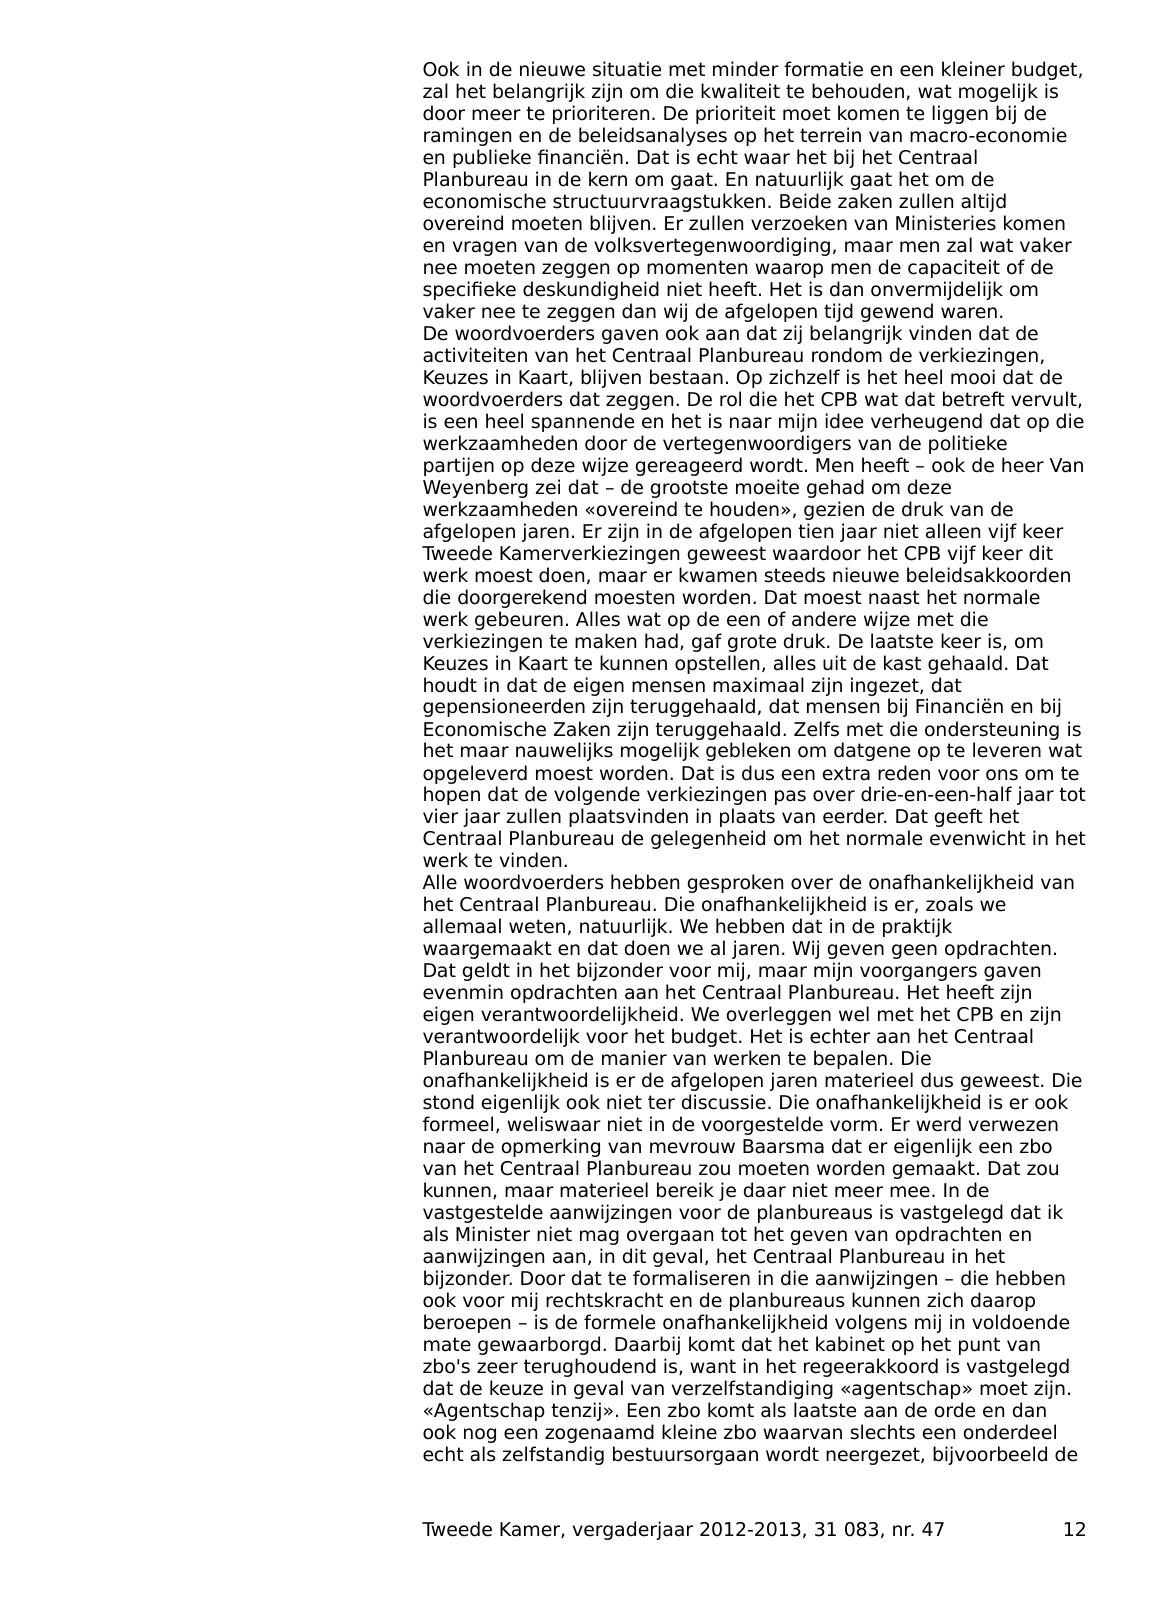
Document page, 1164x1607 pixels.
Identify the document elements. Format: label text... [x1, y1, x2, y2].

text Alle woordvoerders hebben gesproken over de onafhankelijkheid van het Centraal Planbureau. Die onafhankelijkheid is er, zoals we allemaal weten, natuurlijk. We hebben dat in de praktijk waargemaakt en dat doen we al jaren. Wij geven geen opdrachten. Dat geldt in het bijzonder voor mij, maar mijn voorgangers gaven evenmin opdrachten aan het Centraal Planbureau. Het heeft zijn eigen verantwoordelijkheid. We overleggen wel met het CPB en zijn verantwoordelijk voor het budget. Het is echter aan het Centraal Planbureau om de manier van werken te bepalen. Die onafhankelijkheid is er de afgelopen jaren materieel dus geweest. Die stond eigenlijk ook niet ter discussie. Die onafhankelijkheid is er ook formeel, weliswaar niet in de voorgestelde vorm. Er werd verwezen naar de opmerking van mevrouw Baarsma dat er eigenlijk een zbo van het Centraal Planbureau zou moeten worden gemaakt. Dat zou kunnen, maar materieel bereik je daar niet meer mee. In de vastgestelde aanwijzingen voor de planbureaus is vastgelegd dat ik als Minister niet mag overgaan tot het geven van opdrachten en aanwijzingen aan, in dit geval, het Centraal Planbureau in het bijzonder. Door dat te formaliseren in die aanwijzingen – die hebben ook voor mij rechtskracht en de planbureaus kunnen zich daarop beroepen – is de formele onafhankelijkheid volgens mij in voldoende mate gewaarborgd. Daarbij komt dat het kabinet op het punt van zbo's zeer terughoudend is, want in het regeerakkoord is vastgelegd dat de keuze in geval van verzelfstandiging «agentschap» moet zijn. «Agentschap tenzij». Een zbo komt als laatste aan de orde en dan ook nog een zogenaamd kleine zbo waarvan slechts een onderdeel echt als zelfstandig bestuursorgaan wordt neergezet, bijvoorbeeld de [422, 872, 1087, 1466]
text Ook in de nieuwe situatie met minder formatie en een kleiner budget, zal het belangrijk zijn om die kwaliteit te behouden, wat mogelijk is door meer te prioriteren. De prioriteit moet komen te liggen bij de ramingen en de beleidsanalyses op het terrein van macro-economie en publieke financiën. Dat is echt waar het bij het Centraal Planbureau in de kern om gaat. En natuurlijk gaat het om de economische structuurvraagstukken. Beide zaken zullen altijd overeind moeten blijven. Er zullen verzoeken van Ministeries komen en vragen van de volksvertegenwoordiging, maar men zal wat vaker nee moeten zeggen op momenten waarop men de capaciteit of de specifieke deskundigheid niet heeft. Het is dan onvermijdelijk om vaker nee te zeggen dan wij de afgelopen tijd gewend waren. [422, 59, 1087, 323]
text De woordvoerders gaven ook aan dat zij belangrijk vinden dat de activiteiten van het Centraal Planbureau rondom de verkiezingen, Keuzes in Kaart, blijven bestaan. Op zichzelf is het heel mooi dat de woordvoerders dat zeggen. De rol die het CPB wat dat betreft vervult, is een heel spannende en het is naar mijn idee verheugend dat op die werkzaamheden door de vertegenwoordigers van de politieke partijen op deze wijze gereageerd wordt. Men heeft – ook de heer Van Weyenberg zei dat – de grootste moeite gehad om deze werkzaamheden «overeind te houden», gezien de druk van de afgelopen jaren. Er zijn in de afgelopen tien jaar niet alleen vijf keer Tweede Kamerverkiezingen geweest waardoor het CPB vijf keer dit werk moest doen, maar er kwamen steeds nieuwe beleidsakkoorden die doorgerekend moesten worden. Dat moest naast het normale werk gebeuren. Alles wat op de een of andere wijze met die verkiezingen te maken had, gaf grote druk. De laatste keer is, om Keuzes in Kaart te kunnen opstellen, alles uit de kast gehaald. Dat houdt in dat de eigen mensen maximaal zijn ingezet, dat gepensioneerden zijn teruggehaald, dat mensen bij Financiën en bij Economische Zaken zijn teruggehaald. Zelfs met die ondersteuning is het maar nauwelijks mogelijk gebleken om datgene op te leveren wat opgeleverd moest worden. Dat is dus een extra reden voor ons om te hopen dat de volgende verkiezingen pas over drie-en-een-half jaar tot vier jaar zullen plaatsvinden in plaats van eerder. Dat geeft het Centraal Planbureau de gelegenheid om het normale evenwicht in het werk te vinden. [422, 323, 1087, 872]
